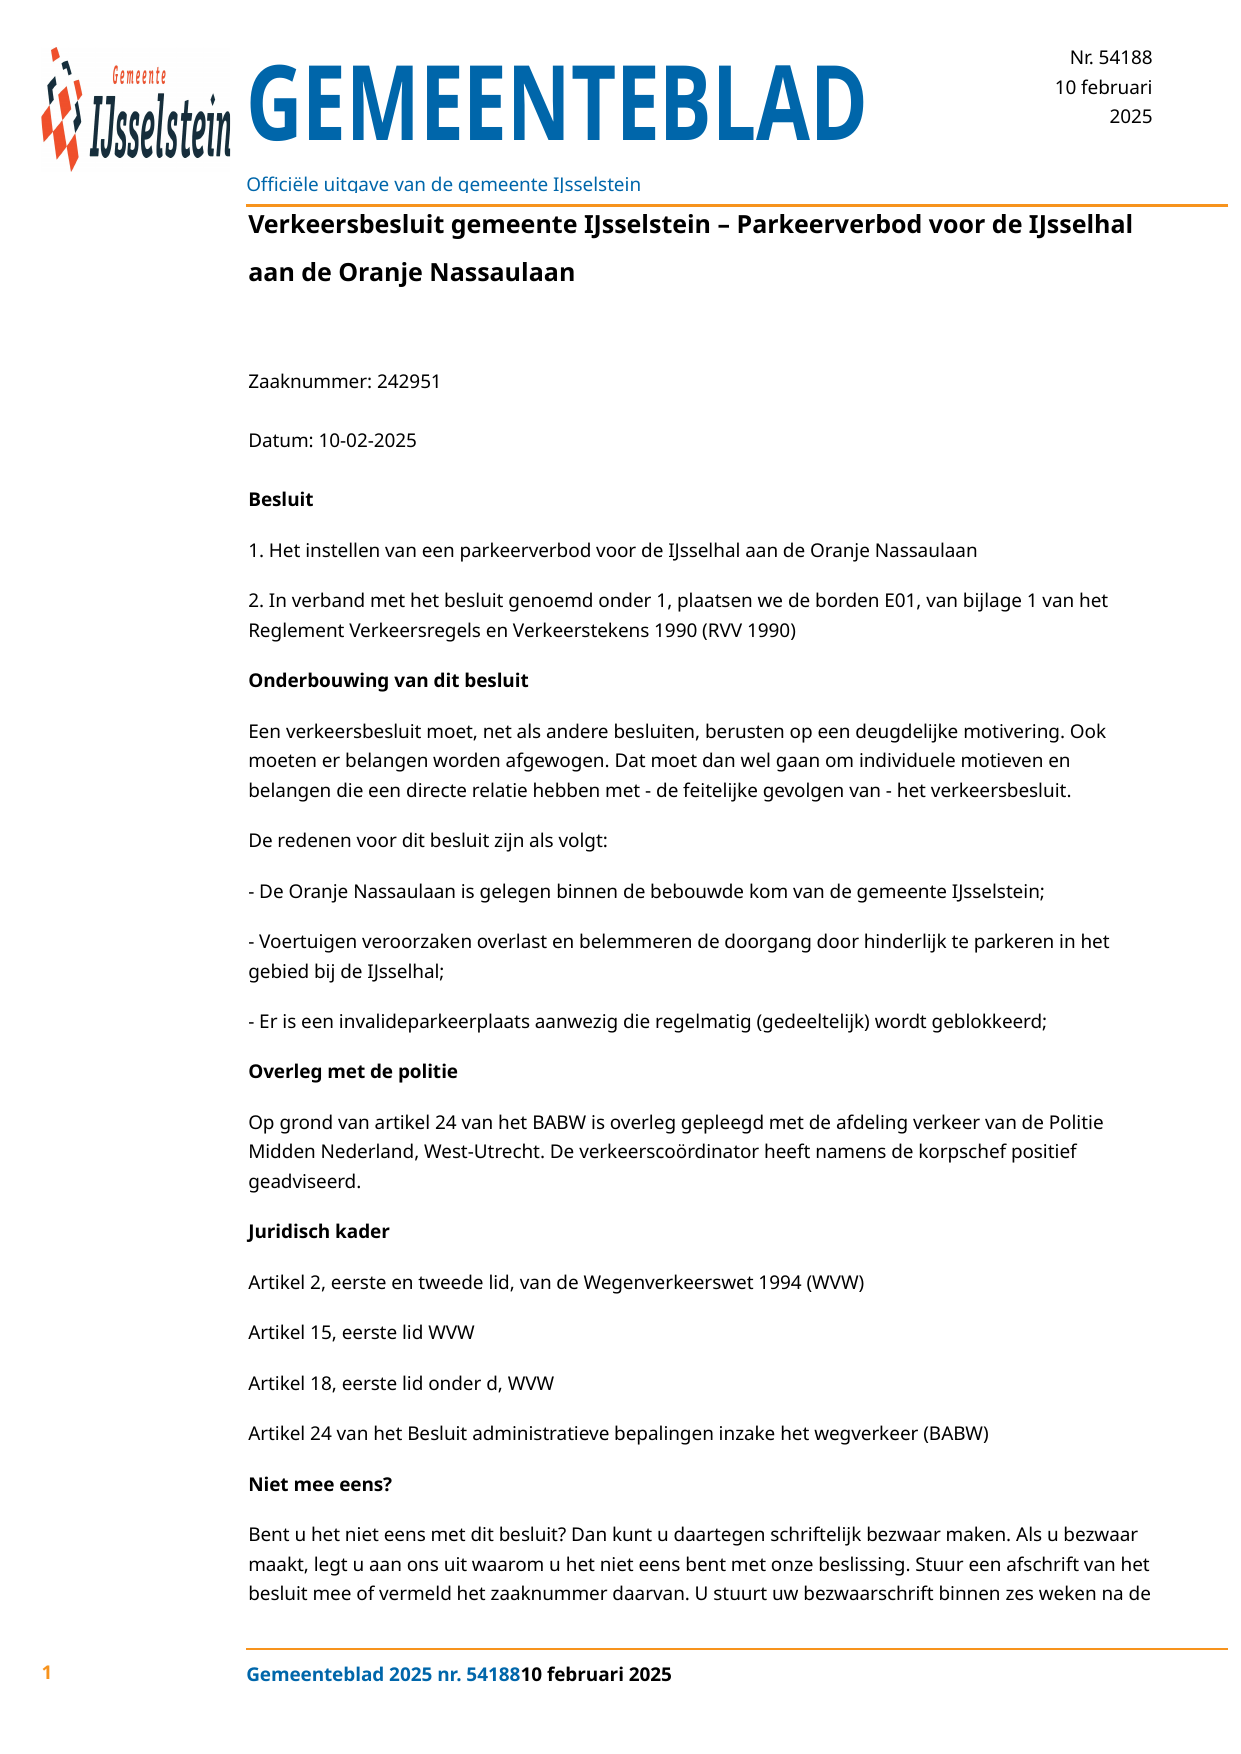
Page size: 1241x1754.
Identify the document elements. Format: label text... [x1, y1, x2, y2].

text Artikel 15, eerste lid WVW [248, 1319, 1152, 1345]
text De redenen voor dit besluit zijn als volgt: [248, 827, 1152, 853]
text Een verkeersbesluit moet, net als andere besluiten, berusten op een deugdelijke motivering. Ook moeten er belangen worden afgewogen. Dat moet dan wel gaan om individuele motieven en belangen die een directe relatie hebben met - de feitelijke gevolgen van - het verkeersbesluit. [248, 718, 1152, 803]
text Datum: 10-02-2025 [248, 427, 1152, 453]
text Onderbouwing van dit besluit [248, 667, 1152, 693]
text 2. In verband met het besluit genoemd onder 1, plaatsen we de borden E01, van bijlage 1 van het Reglement Verkeersregels en Verkeerstekens 1990 (RVV 1990) [248, 587, 1152, 643]
text Artikel 18, eerste lid onder d, WVW [248, 1370, 1152, 1396]
text Overleg met de politie [248, 1059, 1152, 1084]
text Besluit [248, 487, 1152, 512]
text Verkeersbesluit gemeente IJsselstein – Parkeerverbod voor de IJsselhal aan de Oranje Nassaulaan [248, 207, 1152, 288]
text Artikel 24 van het Besluit administratieve bepalingen inzake het wegverkeer (BABW) [248, 1420, 1152, 1446]
text - De Oranje Nassaulaan is gelegen binnen de bebouwde kom van de gemeente IJsselstein; [248, 878, 1152, 903]
text Op grond van artikel 24 van het BABW is overleg gepleegd met de afdeling verkeer van de Politie Midden Nederland, West-Utrecht. De verkeerscoördinator heeft namens de korpschef positief geadviseerd. [248, 1109, 1152, 1194]
text Juridisch kader [248, 1219, 1152, 1244]
text 1. Het instellen van een parkeerverbod voor de IJsselhal aan de Oranje Nassaulaan [248, 537, 1152, 563]
text - Voertuigen veroorzaken overlast en belemmeren de doorgang door hinderlijk te parkeren in het gebied bij de IJsselhal; [248, 928, 1152, 983]
text Niet mee eens? [248, 1471, 1152, 1496]
text Bent u het niet eens met dit besluit? Dan kunt u daartegen schriftelijk bezwaar maken. Als u bezwaar maakt, legt u aan ons uit waarom u het niet eens bent met onze beslissing. Stuur een afschrift van het besluit mee of vermeld het zaaknummer daarvan. U stuurt uw bezwaarschrift binnen zes weken na de [248, 1521, 1152, 1606]
text - Er is een invalideparkeerplaats aanwezig die regelmatig (gedeeltelijk) wordt geblokkeerd; [248, 1008, 1152, 1034]
text Zaaknummer: 242951 [248, 368, 1152, 394]
picture [41, 47, 231, 172]
text Artikel 2, eerste en tweede lid, van de Wegenverkeerswet 1994 (WVW) [248, 1269, 1152, 1295]
